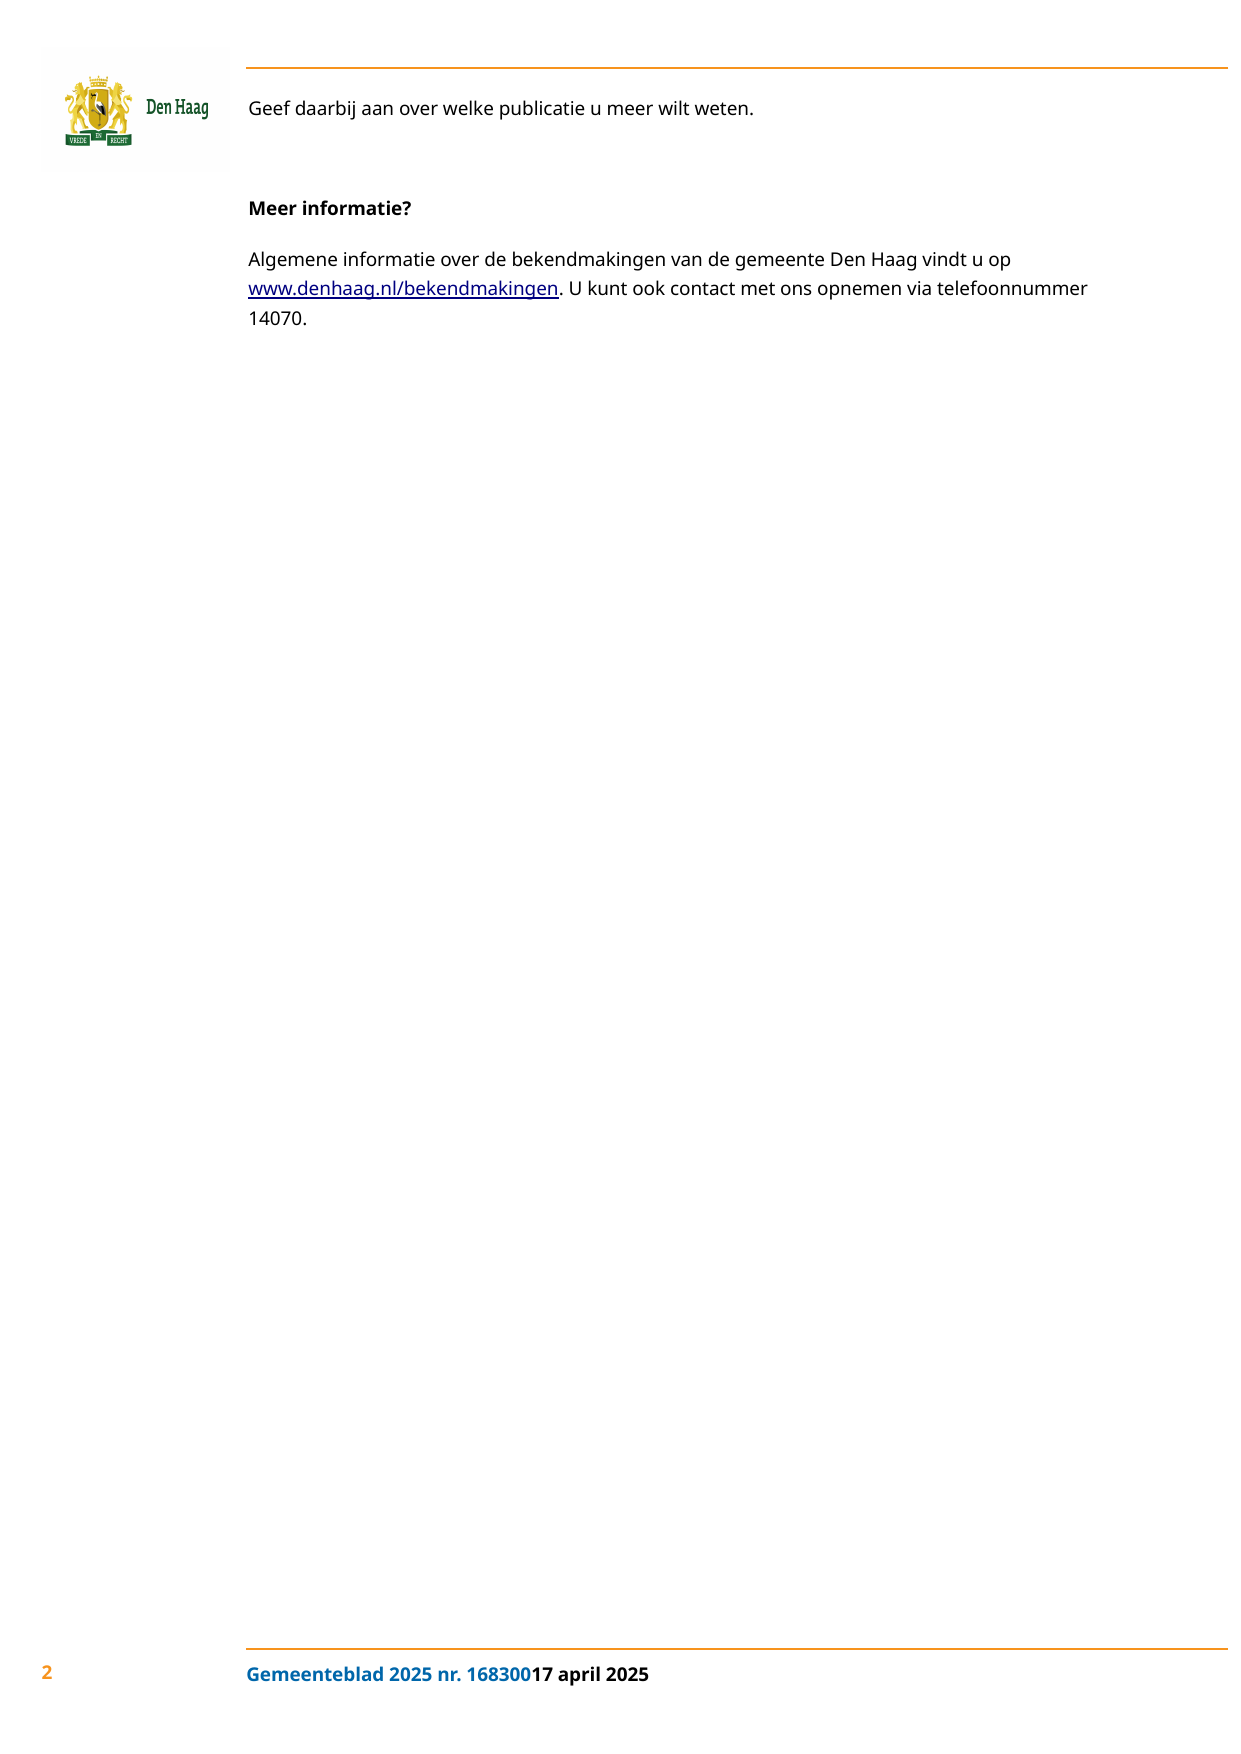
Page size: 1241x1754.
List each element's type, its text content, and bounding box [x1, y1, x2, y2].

text Algemene informatie over de bekendmakingen van de gemeente Den Haag vindt u op www.denhaag.nl/bekendmakingen. U kunt ook contact met ons opnemen via telefoonnummer 14070. [248, 246, 1152, 331]
picture [41, 47, 231, 172]
text Geef daarbij aan over welke publicatie u meer wilt weten. [248, 95, 1152, 121]
text Meer informatie? [248, 196, 1152, 221]
